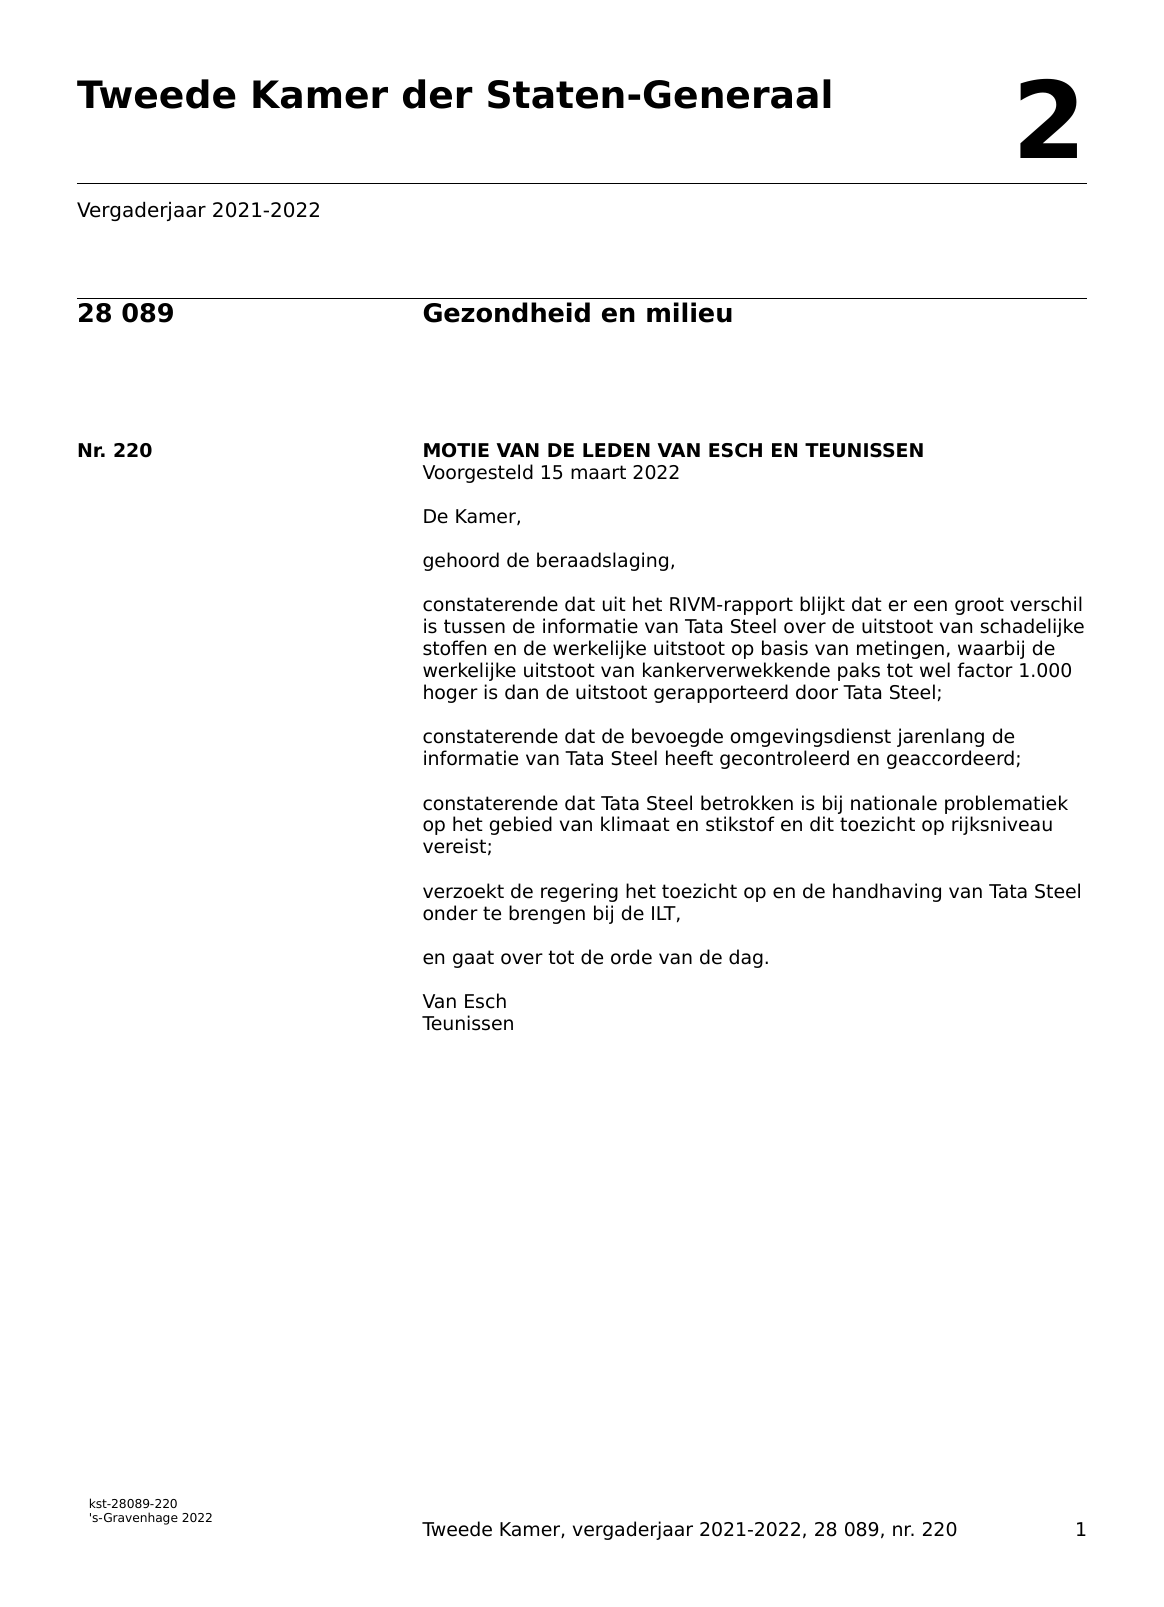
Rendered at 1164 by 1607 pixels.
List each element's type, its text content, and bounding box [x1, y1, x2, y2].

subtitle Nr. 220 MOTIE VAN DE LEDEN VAN ESCH EN TEUNISSEN [77, 440, 1087, 462]
text gehoord de beraadslaging, [422, 550, 1087, 572]
subtitle 28 089 Gezondheid en milieu [77, 299, 1087, 329]
text constaterende dat Tata Steel betrokken is bij nationale problematiek op het gebied van klimaat en stikstof en dit toezicht op rijksniveau vereist; [422, 792, 1087, 858]
text kst-28089-220 [88, 1497, 323, 1511]
text Teunissen [422, 1013, 1087, 1035]
text 's-Gravenhage 2022 [88, 1511, 323, 1525]
text constaterende dat de bevoegde omgevingsdienst jarenlang de informatie van Tata Steel heeft gecontroleerd en geaccordeerd; [422, 726, 1087, 770]
text De Kamer, [422, 506, 1087, 528]
table_header Tweede Kamer der Staten-Generaal [77, 59, 886, 183]
table_cell Vergaderjaar 2021-2022 [77, 184, 1087, 298]
table_header 2 [886, 59, 1087, 183]
text en gaat over tot de orde van de dag. [422, 947, 1087, 969]
text constaterende dat uit het RIVM-rapport blijkt dat er een groot verschil is tussen de informatie van Tata Steel over de uitstoot van schadelijke stoffen en de werkelijke uitstoot op basis van metingen, waarbij de werkelijke uitstoot van kankerverwekkende paks tot wel factor 1.000 hoger is dan de uitstoot gerapporteerd door Tata Steel; [422, 594, 1087, 704]
text Van Esch [422, 991, 1087, 1013]
text verzoekt de regering het toezicht op en de handhaving van Tata Steel onder te brengen bij de ILT, [422, 881, 1087, 924]
text Voorgesteld 15 maart 2022 [422, 462, 1087, 484]
